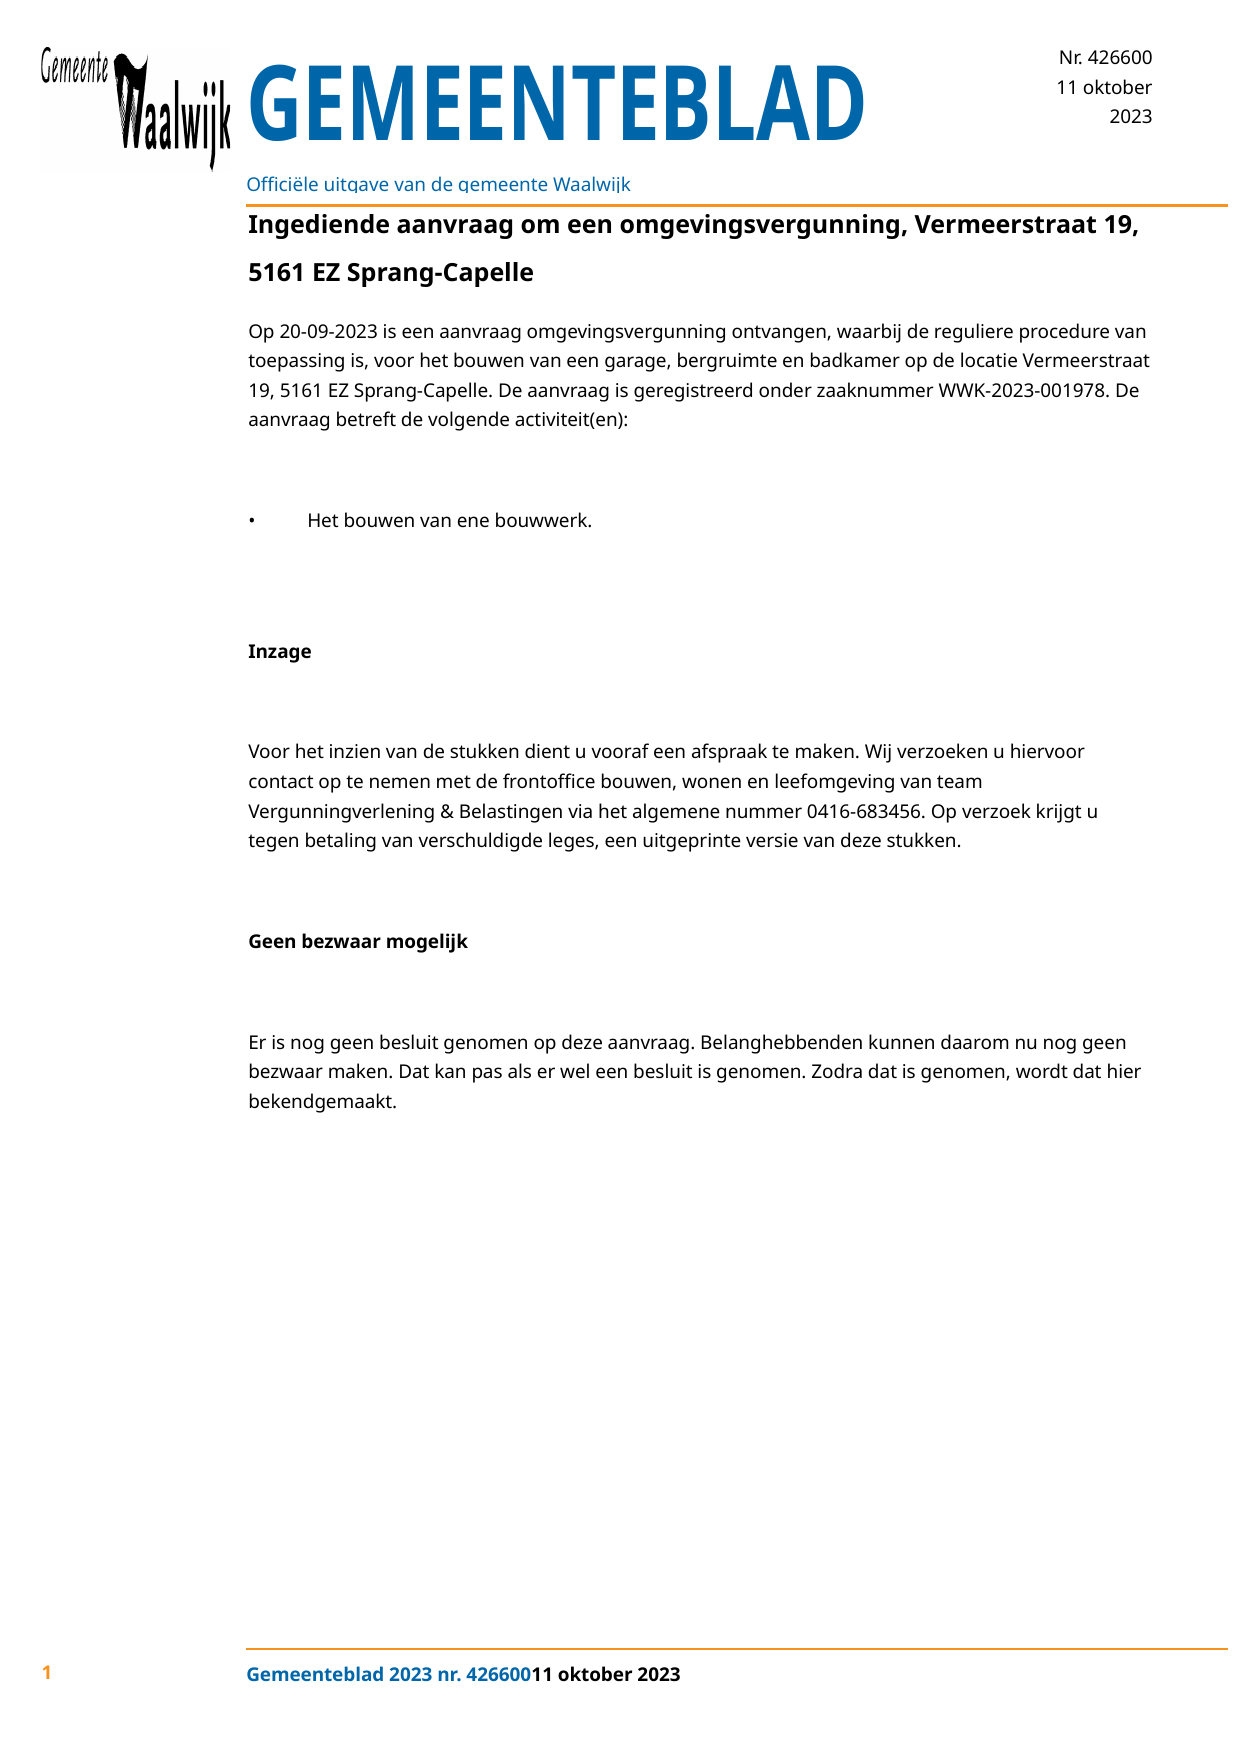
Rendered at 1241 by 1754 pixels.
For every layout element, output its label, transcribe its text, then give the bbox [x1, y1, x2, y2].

text Ingediende aanvraag om een omgevingsvergunning, Vermeerstraat 19, 5161 EZ Sprang-Capelle [248, 207, 1152, 288]
text Geen bezwaar mogelijk [248, 928, 1152, 954]
picture [41, 47, 231, 172]
text Er is nog geen besluit genomen op deze aanvraag. Belanghebbenden kunnen daarom nu nog geen bezwaar maken. Dat kan pas als er wel een besluit is genomen. Zodra dat is genomen, wordt dat hier bekendgemaakt. [248, 1029, 1152, 1114]
text Op 20-09-2023 is een aanvraag omgevingsvergunning ontvangen, waarbij de reguliere procedure van toepassing is, voor het bouwen van een garage, bergruimte en badkamer op de locatie Vermeerstraat 19, 5161 EZ Sprang-Capelle. De aanvraag is geregistreerd onder zaaknummer WWK-2023-001978. De aanvraag betreft de volgende activiteit(en): [248, 318, 1152, 432]
list Het bouwen van ene bouwwerk. [248, 507, 1152, 533]
text Voor het inzien van de stukken dient u vooraf een afspraak te maken. Wij verzoeken u hiervoor contact op te nemen met de frontoffice bouwen, wonen en leefomgeving van team Vergunningverlening & Belastingen via het algemene nummer 0416-683456. Op verzoek krijgt u tegen betaling van verschuldigde leges, een uitgeprinte versie van deze stukken. [248, 739, 1152, 853]
text Inzage [248, 638, 1152, 664]
